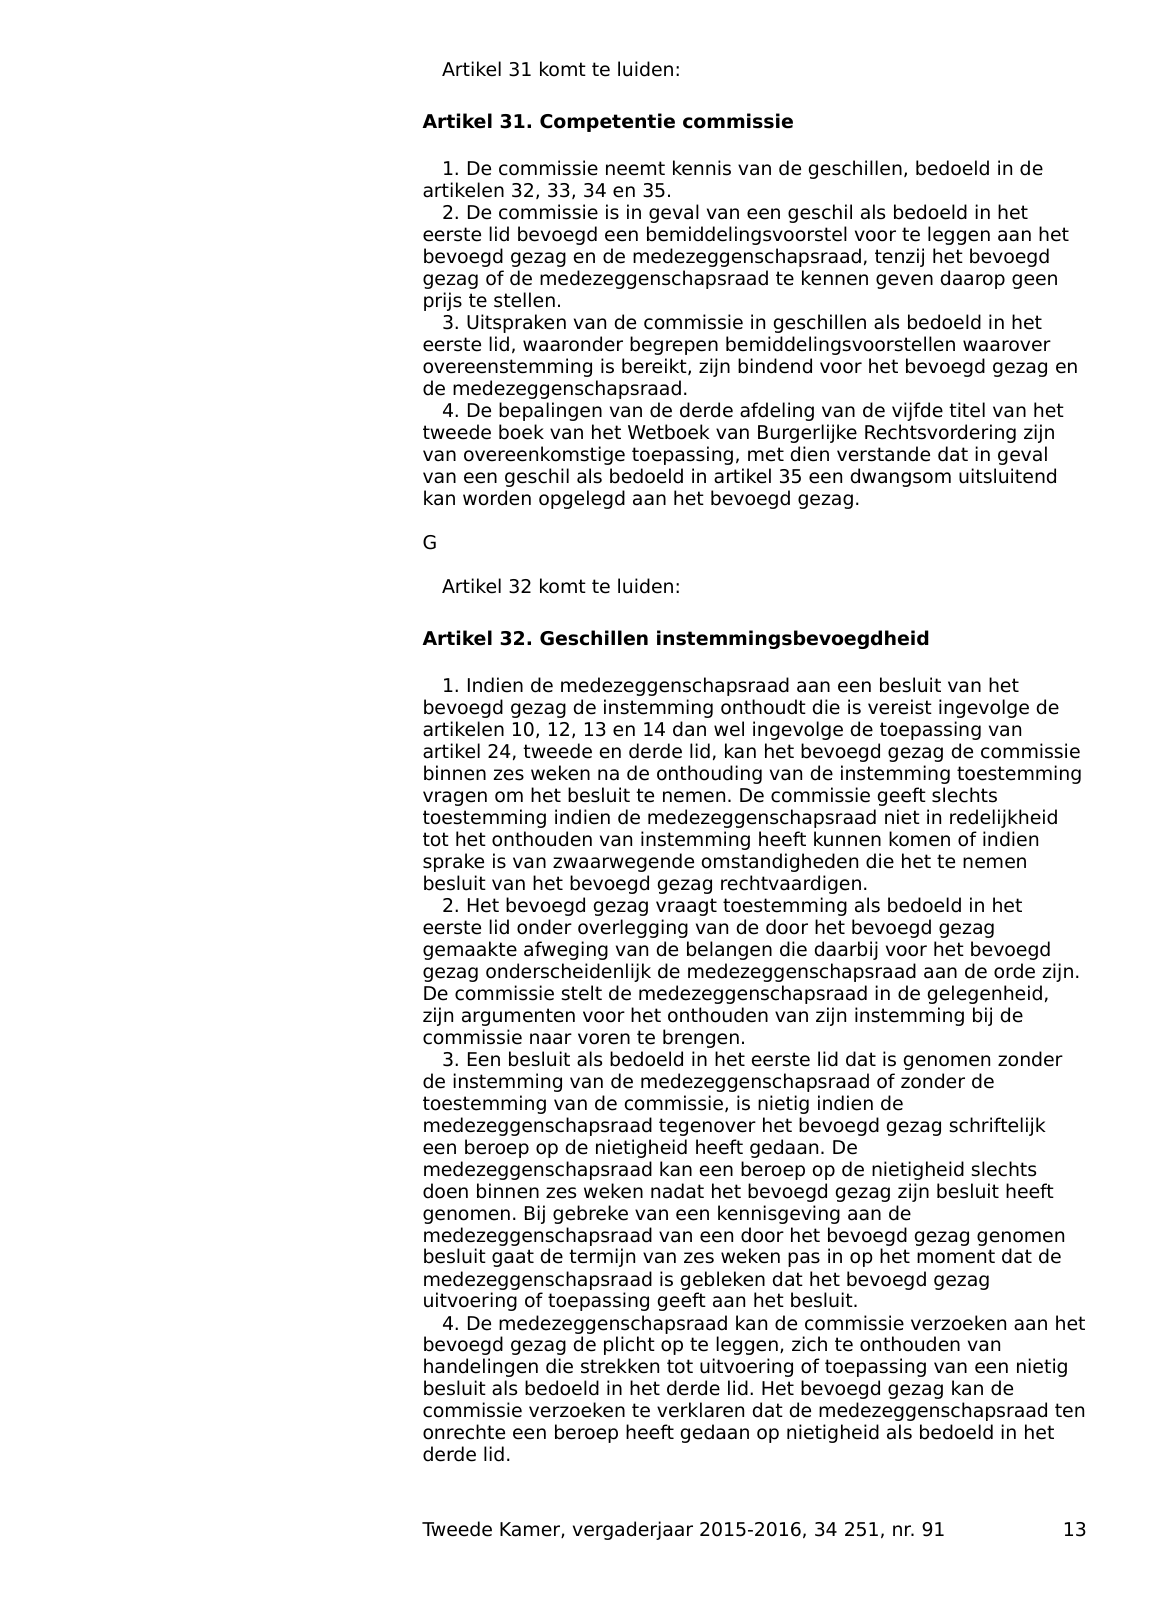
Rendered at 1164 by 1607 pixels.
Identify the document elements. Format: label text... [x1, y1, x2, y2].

text Artikel 31 komt te luiden: [422, 59, 1087, 81]
text Artikel 32 komt te luiden: [422, 576, 1087, 598]
text 2. Het bevoegd gezag vraagt toestemming als bedoeld in het eerste lid onder overlegging van de door het bevoegd gezag gemaakte afweging van de belangen die daarbij voor het bevoegd gezag onderscheidenlijk de medezeggenschapsraad aan de orde zijn. De commissie stelt de medezeggenschapsraad in de gelegenheid, zijn argumenten voor het onthouden van zijn instemming bij de commissie naar voren te brengen. [422, 895, 1087, 1049]
subtitle Artikel 31. Competentie commissie [422, 111, 1087, 133]
text 4. De medezeggenschapsraad kan de commissie verzoeken aan het bevoegd gezag de plicht op te leggen, zich te onthouden van handelingen die strekken tot uitvoering of toepassing van een nietig besluit als bedoeld in het derde lid. Het bevoegd gezag kan de commissie verzoeken te verklaren dat de medezeggenschapsraad ten onrechte een beroep heeft gedaan op nietigheid als bedoeld in het derde lid. [422, 1312, 1087, 1466]
text 3. Een besluit als bedoeld in het eerste lid dat is genomen zonder de instemming van de medezeggenschapsraad of zonder de toestemming van de commissie, is nietig indien de medezeggenschapsraad tegenover het bevoegd gezag schriftelijk een beroep op de nietigheid heeft gedaan. De medezeggenschapsraad kan een beroep op de nietigheid slechts doen binnen zes weken nadat het bevoegd gezag zijn besluit heeft genomen. Bij gebreke van een kennisgeving aan de medezeggenschapsraad van een door het bevoegd gezag genomen besluit gaat de termijn van zes weken pas in op het moment dat de medezeggenschapsraad is gebleken dat het bevoegd gezag uitvoering of toepassing geeft aan het besluit. [422, 1049, 1087, 1312]
text 1. De commissie neemt kennis van de geschillen, bedoeld in de artikelen 32, 33, 34 en 35. [422, 158, 1087, 202]
text 1. Indien de medezeggenschapsraad aan een besluit van het bevoegd gezag de instemming onthoudt die is vereist ingevolge de artikelen 10, 12, 13 en 14 dan wel ingevolge de toepassing van artikel 24, tweede en derde lid, kan het bevoegd gezag de commissie binnen zes weken na de onthouding van de instemming toestemming vragen om het besluit te nemen. De commissie geeft slechts toestemming indien de medezeggenschapsraad niet in redelijkheid tot het onthouden van instemming heeft kunnen komen of indien sprake is van zwaarwegende omstandigheden die het te nemen besluit van het bevoegd gezag rechtvaardigen. [422, 675, 1087, 895]
text 4. De bepalingen van de derde afdeling van de vijfde titel van het tweede boek van het Wetboek van Burgerlijke Rechtsvordering zijn van overeenkomstige toepassing, met dien verstande dat in geval van een geschil als bedoeld in artikel 35 een dwangsom uitsluitend kan worden opgelegd aan het bevoegd gezag. [422, 400, 1087, 510]
text G [422, 532, 1087, 554]
text 2. De commissie is in geval van een geschil als bedoeld in het eerste lid bevoegd een bemiddelingsvoorstel voor te leggen aan het bevoegd gezag en de medezeggenschapsraad, tenzij het bevoegd gezag of de medezeggenschapsraad te kennen geven daarop geen prijs te stellen. [422, 202, 1087, 312]
subtitle Artikel 32. Geschillen instemmingsbevoegdheid [422, 628, 1087, 650]
text 3. Uitspraken van de commissie in geschillen als bedoeld in het eerste lid, waaronder begrepen bemiddelingsvoorstellen waarover overeenstemming is bereikt, zijn bindend voor het bevoegd gezag en de medezeggenschapsraad. [422, 312, 1087, 400]
